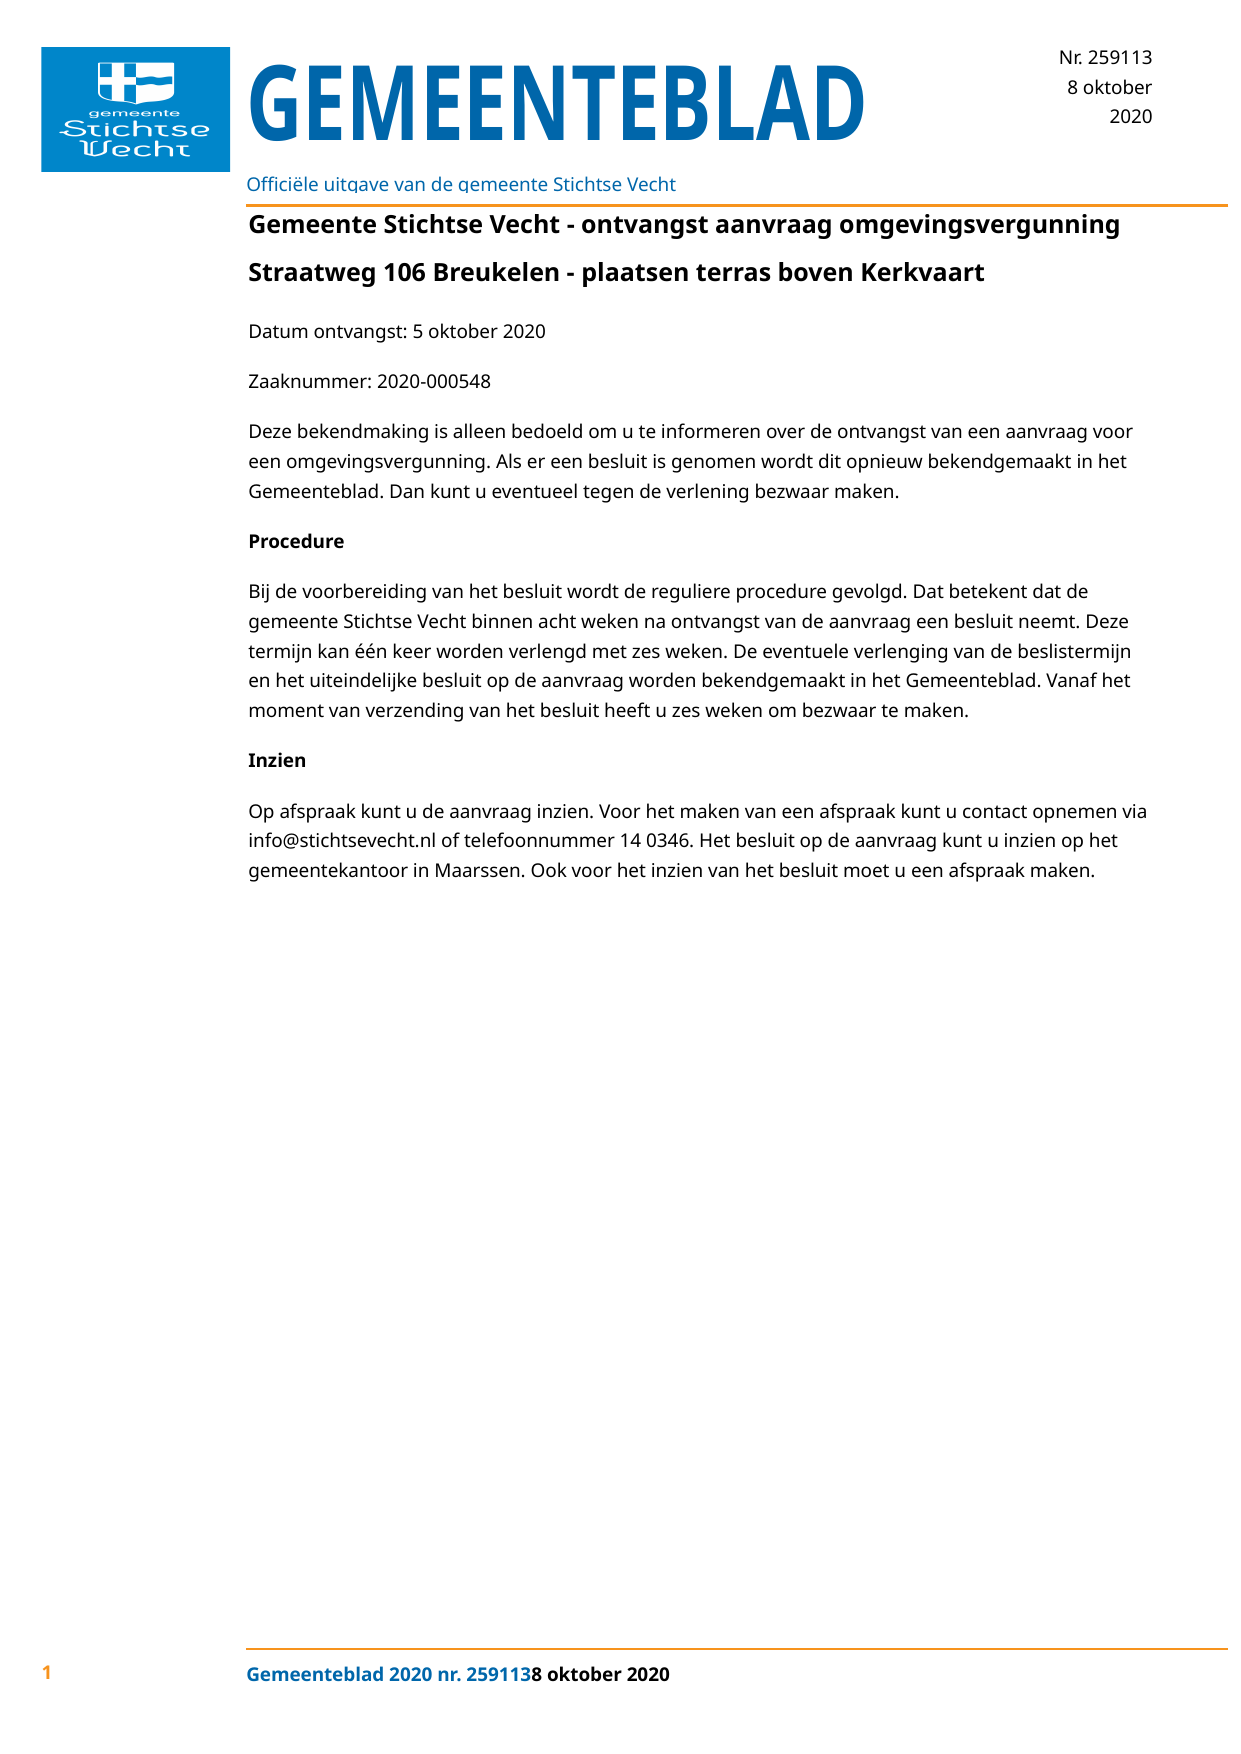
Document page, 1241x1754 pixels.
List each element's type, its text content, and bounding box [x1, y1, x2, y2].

text Datum ontvangst: 5 oktober 2020 [248, 318, 1152, 344]
picture [137, 63, 174, 103]
text Op afspraak kunt u de aanvraag inzien. Voor het maken van een afspraak kunt u contact opnemen via info@stichtsevecht.nl of telefoonnummer 14 0346. Het besluit op de aanvraag kunt u inzien op het gemeentekantoor in Maarssen. Ook voor het inzien van het besluit moet u een afspraak maken. [248, 798, 1152, 883]
text Deze bekendmaking is alleen bedoeld om u te informeren over de ontvangst van een aanvraag voor een omgevingsvergunning. Als er een besluit is genomen wordt dit opnieuw bekendgemaakt in het Gemeenteblad. Dan kunt u eventueel tegen de verlening bezwaar maken. [248, 419, 1152, 504]
text Gemeente Stichtse Vecht - ontvangst aanvraag omgevingsvergunning Straatweg 106 Breukelen - plaatsen terras boven Kerkvaart [248, 207, 1152, 288]
text Inzien [248, 747, 1152, 773]
picture [99, 63, 135, 101]
text Procedure [248, 528, 1152, 554]
text Zaaknummer: 2020-000548 [248, 368, 1152, 394]
text Bij de voorbereiding van het besluit wordt de reguliere procedure gevolgd. Dat betekent dat de gemeente Stichtse Vecht binnen acht weken na ontvangst van de aanvraag een besluit neemt. Deze termijn kan één keer worden verlengd met zes weken. De eventuele verlenging van de beslistermijn en het uiteindelijke besluit op de aanvraag worden bekendgemaakt in het Gemeenteblad. Vanaf het moment van verzending van het besluit heeft u zes weken om bezwaar te maken. [248, 579, 1152, 723]
